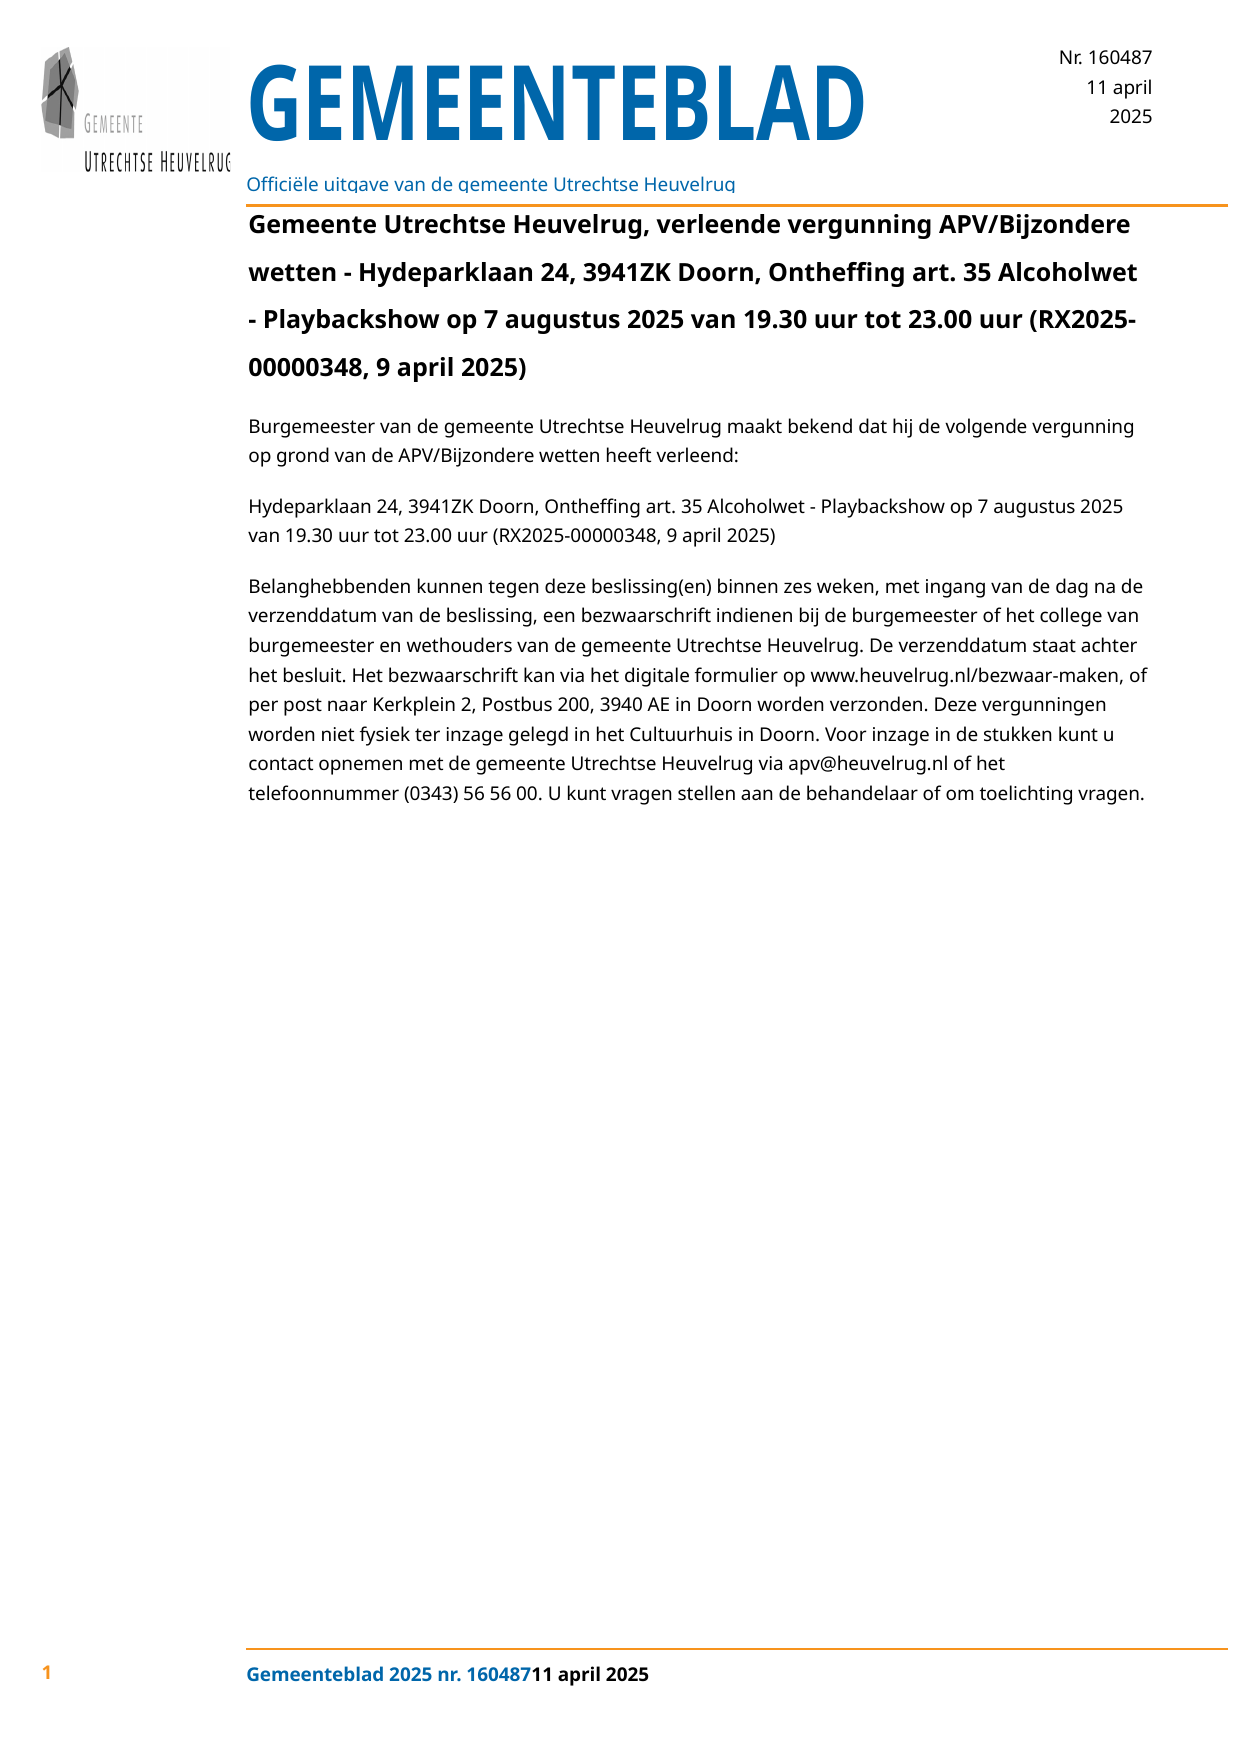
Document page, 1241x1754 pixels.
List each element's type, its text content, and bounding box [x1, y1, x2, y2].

picture [41, 47, 231, 172]
text Hydeparklaan 24, 3941ZK Doorn, Ontheffing art. 35 Alcoholwet - Playbackshow op 7 augustus 2025 van 19.30 uur tot 23.00 uur (RX2025-00000348, 9 april 2025) [248, 493, 1152, 548]
text Gemeente Utrechtse Heuvelrug, verleende vergunning APV/Bijzondere wetten - Hydeparklaan 24, 3941ZK Doorn, Ontheffing art. 35 Alcoholwet - Playbackshow op 7 augustus 2025 van 19.30 uur tot 23.00 uur (RX2025-00000348, 9 april 2025) [248, 207, 1152, 384]
text Belanghebbenden kunnen tegen deze beslissing(en) binnen zes weken, met ingang van de dag na de verzenddatum van de beslissing, een bezwaarschrift indienen bij de burgemeester of het college van burgemeester en wethouders van de gemeente Utrechtse Heuvelrug. De verzenddatum staat achter het besluit. Het bezwaarschrift kan via het digitale formulier op www.heuvelrug.nl/bezwaar-maken, of per post naar Kerkplein 2, Postbus 200, 3940 AE in Doorn worden verzonden. Deze vergunningen worden niet fysiek ter inzage gelegd in het Cultuurhuis in Doorn. Voor inzage in de stukken kunt u contact opnemen met de gemeente Utrechtse Heuvelrug via apv@heuvelrug.nl of het telefoonnummer (0343) 56 56 00. U kunt vragen stellen aan de behandelaar of om toelichting vragen. [248, 573, 1152, 806]
text Burgemeester van de gemeente Utrechtse Heuvelrug maakt bekend dat hij de volgende vergunning op grond van de APV/Bijzondere wetten heeft verleend: [248, 413, 1152, 468]
